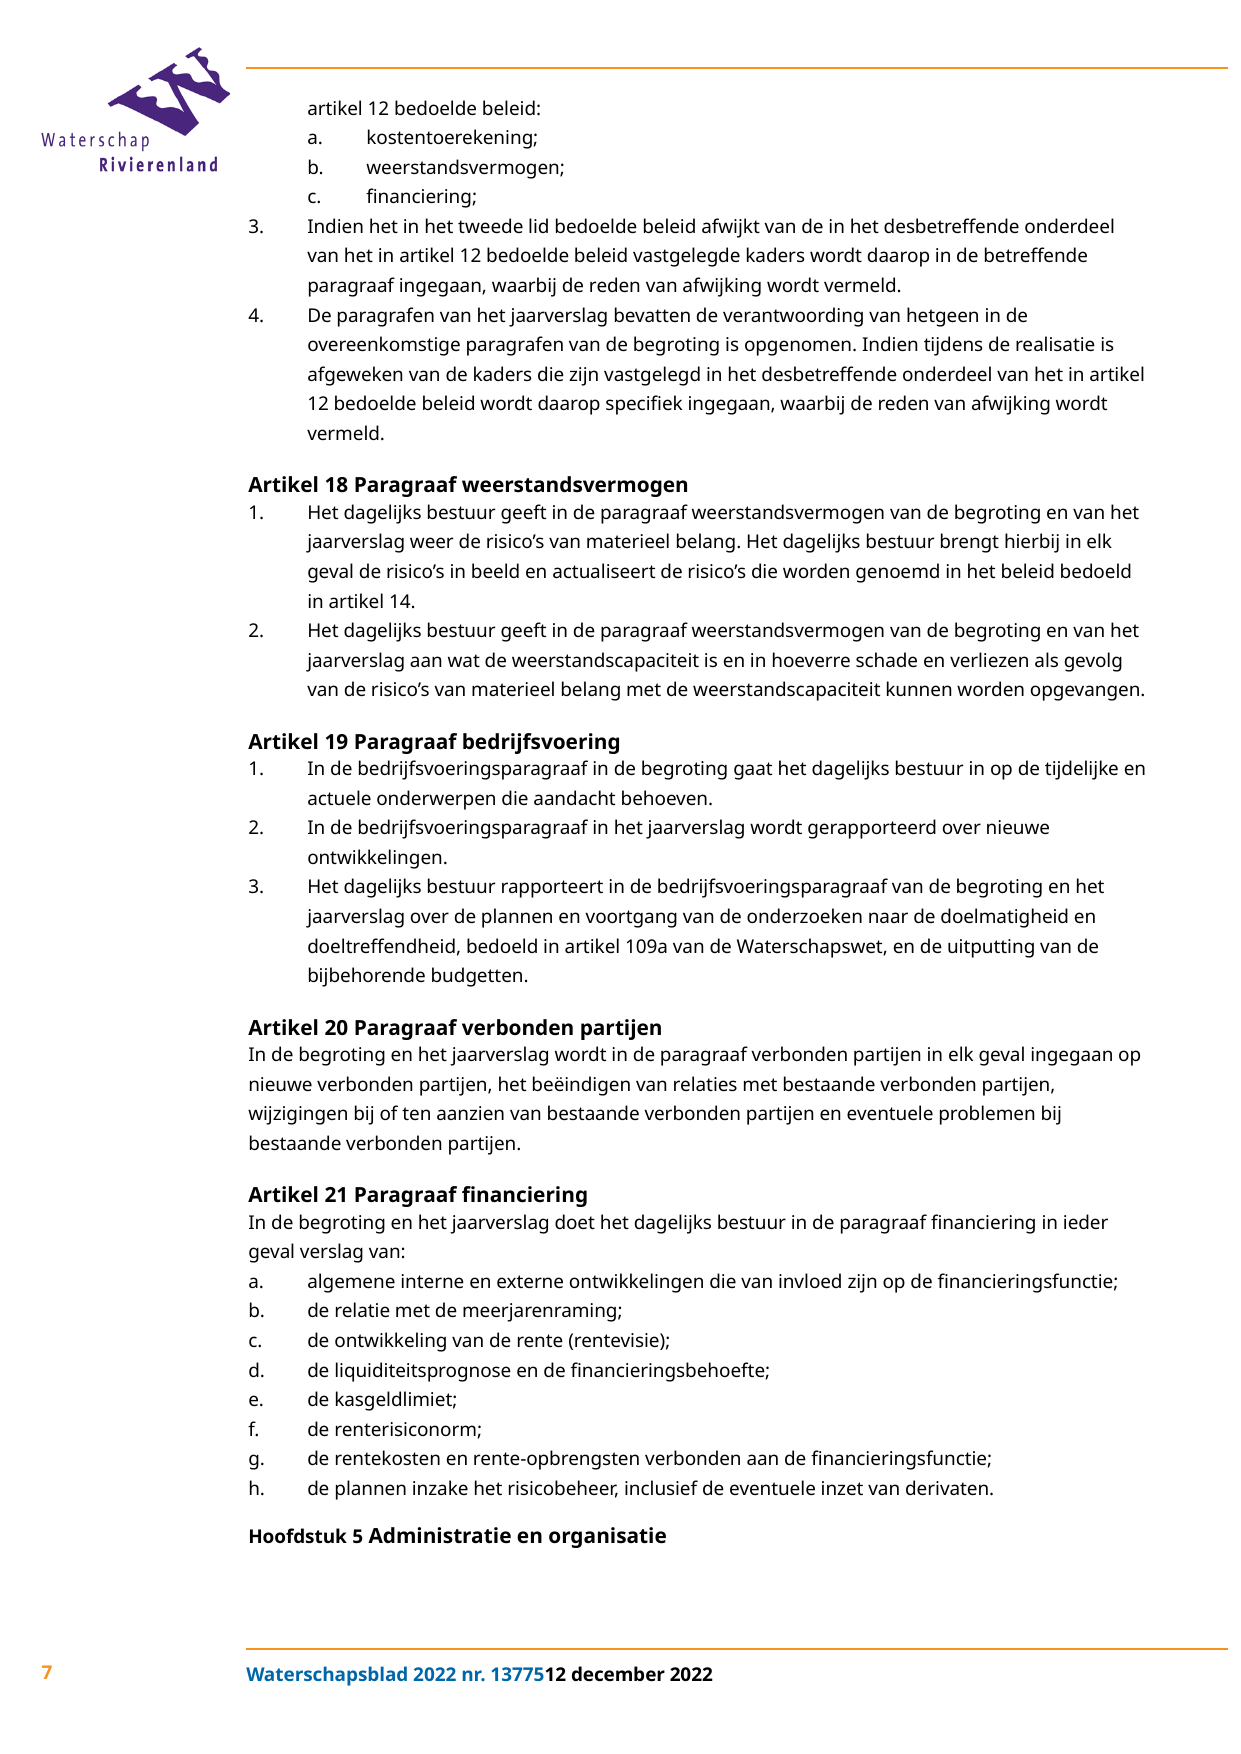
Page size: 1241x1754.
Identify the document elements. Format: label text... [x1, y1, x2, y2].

list artikel 12 bedoelde beleid: [248, 95, 1152, 121]
list kostentoerekening; [307, 124, 1152, 150]
list financiering; [307, 183, 1152, 209]
list De paragrafen van het jaarverslag bevatten de verantwoording van hetgeen in de overeenkomstige paragrafen van de begroting is opgenomen. Indien tijdens de realisatie is afgeweken van de kaders die zijn vastgelegd in het desbetreffende onderdeel van het in artikel 12 bedoelde beleid wordt daarop specifiek ingegaan, waarbij de reden van afwijking wordt vermeld. [248, 302, 1152, 446]
list Indien het in het tweede lid bedoelde beleid afwijkt van de in het desbetreffende onderdeel van het in artikel 12 bedoelde beleid vastgelegde kaders wordt daarop in de betreffende paragraaf ingegaan, waarbij de reden van afwijking wordt vermeld. [248, 213, 1152, 298]
text In de begroting en het jaarverslag wordt in de paragraaf verbonden partijen in elk geval ingegaan op nieuwe verbonden partijen, het beëindigen van relaties met bestaande verbonden partijen, wijzigingen bij of ten aanzien van bestaande verbonden partijen en eventuele problemen bij bestaande verbonden partijen. [248, 1041, 1152, 1156]
text Artikel 18 Paragraaf weerstandsvermogen [248, 471, 1152, 499]
list de liquiditeitsprognose en de financieringsbehoefte; [248, 1357, 1152, 1383]
picture [41, 47, 231, 172]
list In de bedrijfsvoeringsparagraaf in het jaarverslag wordt gerapporteerd over nieuwe ontwikkelingen. [248, 814, 1152, 870]
list Het dagelijks bestuur geeft in de paragraaf weerstandsvermogen van de begroting en van het jaarverslag weer de risico’s van materieel belang. Het dagelijks bestuur brengt hierbij in elk geval de risico’s in beeld en actualiseert de risico’s die worden genoemd in het beleid bedoeld in artikel 14. [248, 499, 1152, 613]
text Artikel 21 Paragraaf financiering [248, 1181, 1152, 1209]
list weerstandsvermogen; [307, 154, 1152, 180]
text Artikel 20 Paragraaf verbonden partijen [248, 1013, 1152, 1041]
list de kasgeldlimiet; [248, 1386, 1152, 1412]
text In de begroting en het jaarverslag doet het dagelijks bestuur in de paragraaf financiering in ieder geval verslag van: [248, 1209, 1152, 1264]
list Het dagelijks bestuur geeft in de paragraaf weerstandsvermogen van de begroting en van het jaarverslag aan wat de weerstandscapaciteit is en in hoeverre schade en verliezen als gevolg van de risico’s van materieel belang met de weerstandscapaciteit kunnen worden opgevangen. [248, 617, 1152, 702]
list de plannen inzake het risicobeheer, inclusief de eventuele inzet van derivaten. [248, 1475, 1152, 1501]
text Artikel 19 Paragraaf bedrijfsvoering [248, 727, 1152, 755]
list de renterisiconorm; [248, 1416, 1152, 1442]
list algemene interne en externe ontwikkelingen die van invloed zijn op de financieringsfunctie; [248, 1268, 1152, 1294]
list In de bedrijfsvoeringsparagraaf in de begroting gaat het dagelijks bestuur in op de tijdelijke en actuele onderwerpen die aandacht behoeven. [248, 755, 1152, 811]
list Het dagelijks bestuur rapporteert in de bedrijfsvoeringsparagraaf van de begroting en het jaarverslag over de plannen en voortgang van de onderzoeken naar de doelmatigheid en doeltreffendheid, bedoeld in artikel 109a van de Waterschapswet, en de uitputting van de bijbehorende budgetten. [248, 874, 1152, 988]
list de ontwikkeling van de rente (rentevisie); [248, 1327, 1152, 1353]
list de relatie met de meerjarenraming; [248, 1298, 1152, 1323]
text Hoofdstuk 5 Administratie en organisatie [248, 1521, 1152, 1549]
list de rentekosten en rente-opbrengsten verbonden aan de financieringsfunctie; [248, 1446, 1152, 1471]
